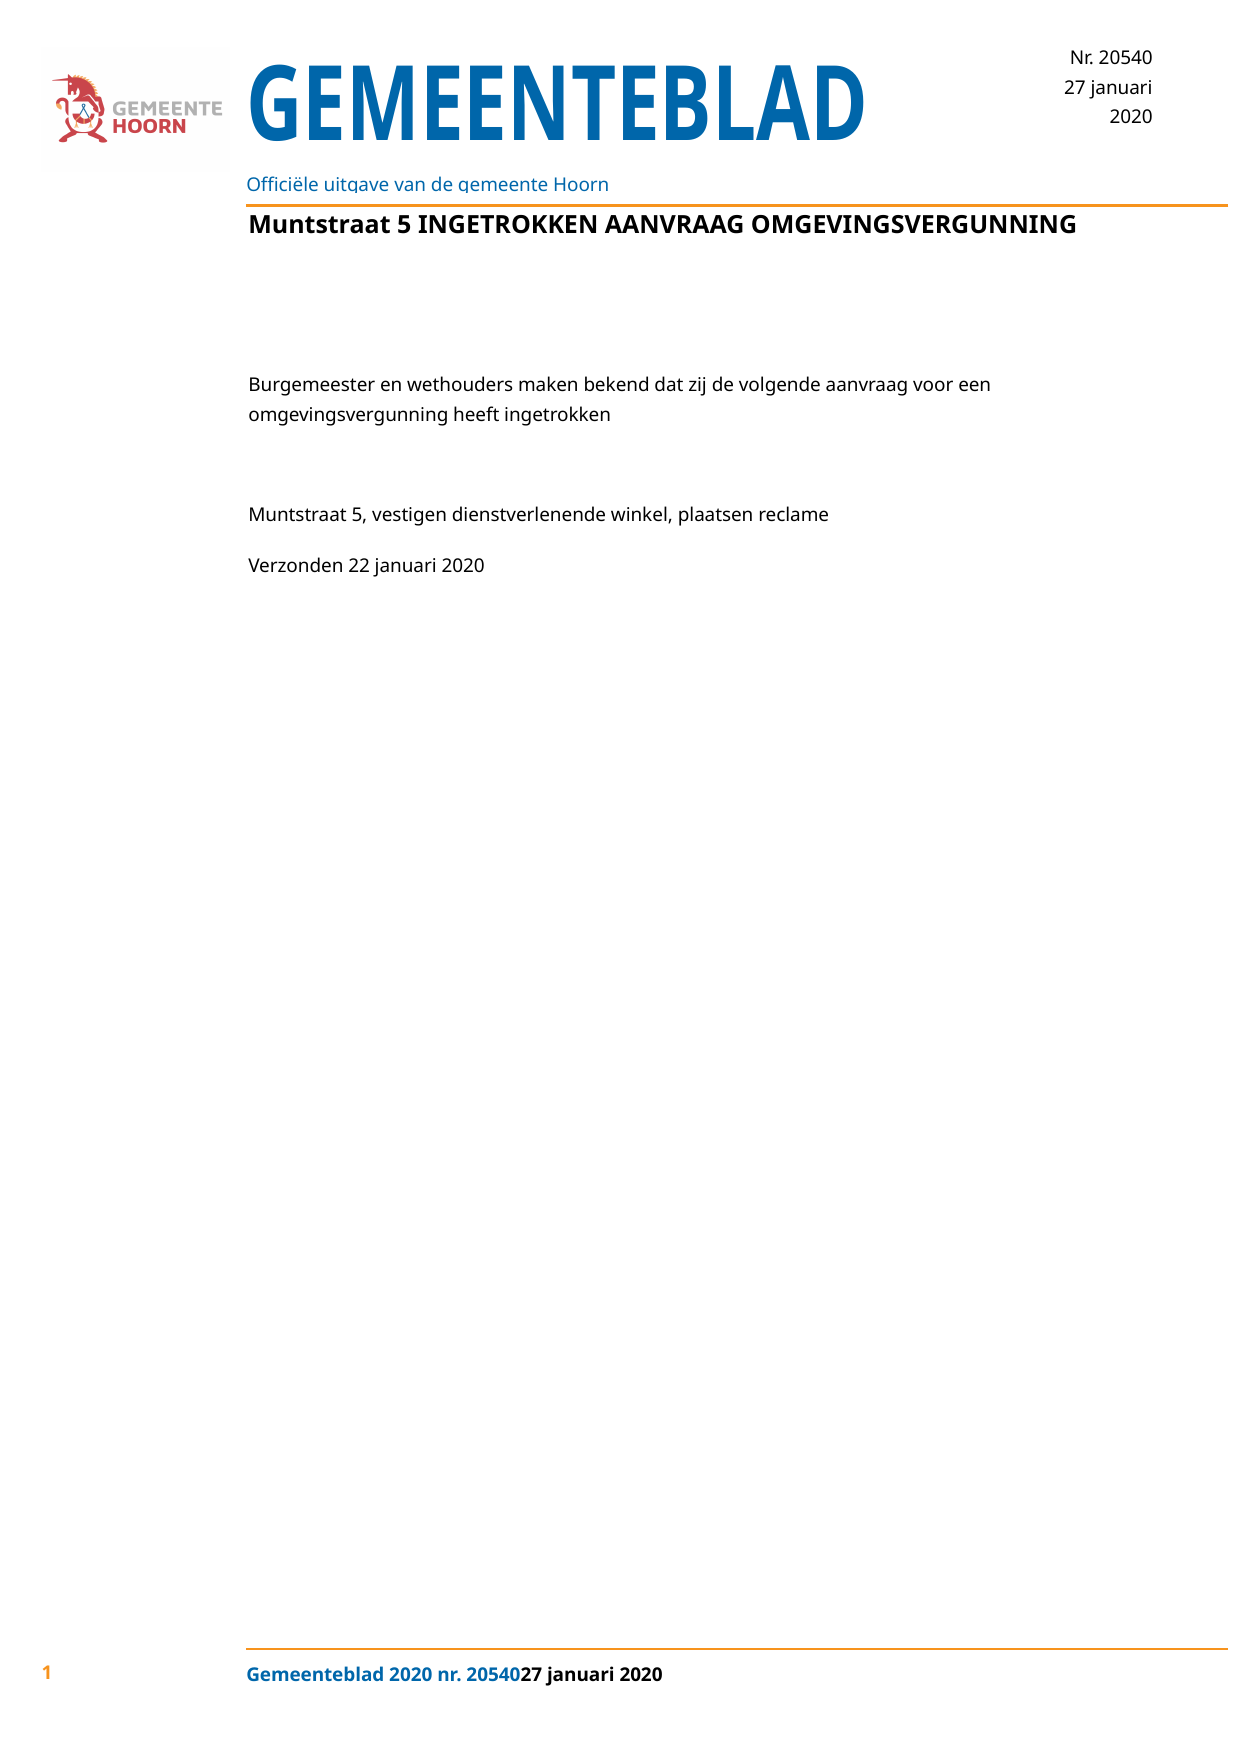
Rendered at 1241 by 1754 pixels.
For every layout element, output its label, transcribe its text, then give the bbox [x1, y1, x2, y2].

picture [41, 47, 231, 172]
text Burgemeester en wethouders maken bekend dat zij de volgende aanvraag voor een omgevingsvergunning heeft ingetrokken [248, 371, 1152, 426]
text Verzonden 22 januari 2020 [248, 552, 1152, 578]
text Muntstraat 5, vestigen dienstverlenende winkel, plaatsen reclame [248, 502, 1152, 527]
text Muntstraat 5 INGETROKKEN AANVRAAG OMGEVINGSVERGUNNING [248, 207, 1152, 241]
